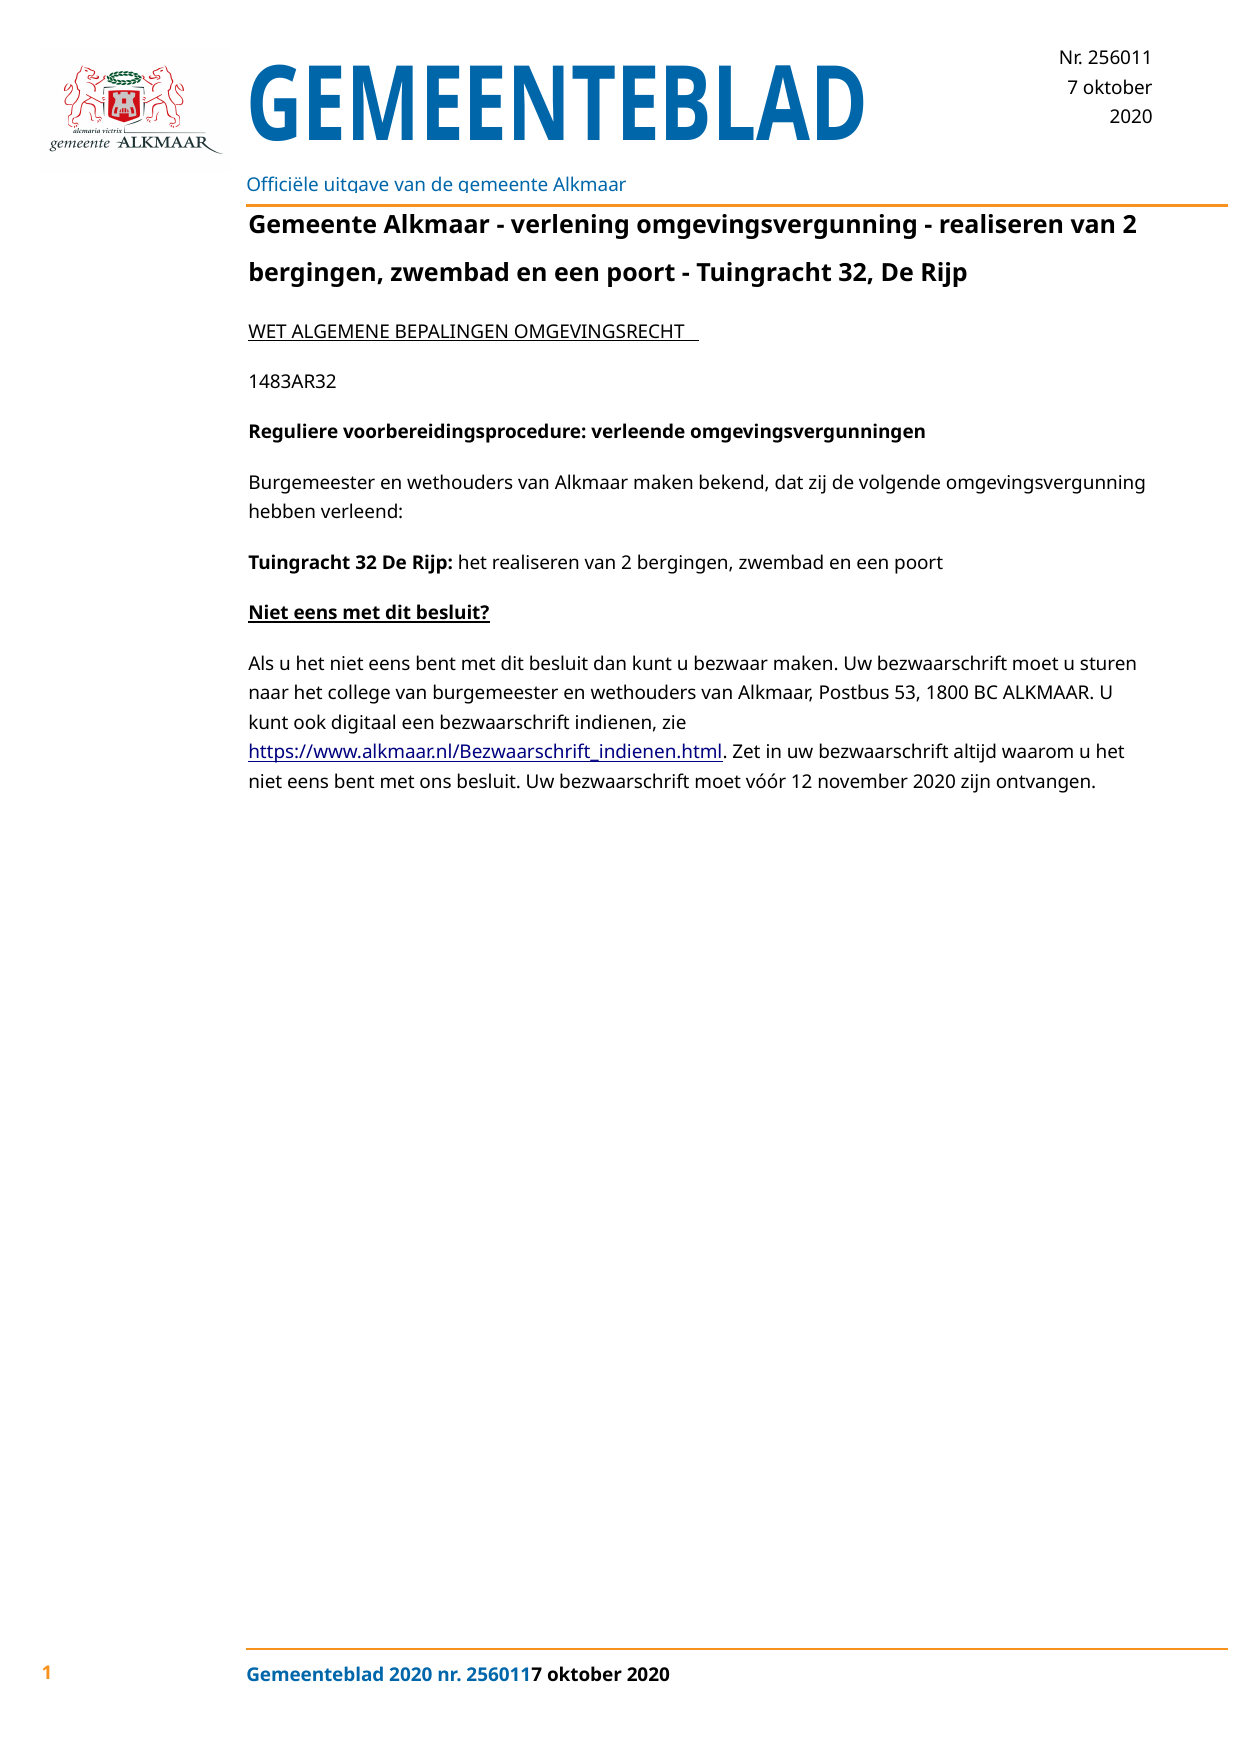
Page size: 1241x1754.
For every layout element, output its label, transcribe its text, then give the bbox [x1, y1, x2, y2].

text Gemeente Alkmaar - verlening omgevingsvergunning - realiseren van 2 bergingen, zwembad en een poort - Tuingracht 32, De Rijp [248, 207, 1152, 288]
text Niet eens met dit besluit? [248, 599, 1152, 625]
text WET ALGEMENE BEPALINGEN OMGEVINGSRECHT [248, 318, 1152, 344]
text Tuingracht 32 De Rijp: het realiseren van 2 bergingen, zwembad en een poort [248, 549, 1152, 575]
text Reguliere voorbereidingsprocedure: verleende omgevingsvergunningen [248, 419, 1152, 444]
picture [41, 47, 231, 172]
text Als u het niet eens bent met dit besluit dan kunt u bezwaar maken. Uw bezwaarschrift moet u sturen naar het college van burgemeester en wethouders van Alkmaar, Postbus 53, 1800 BC ALKMAAR. U kunt ook digitaal een bezwaarschrift indienen, zie https://www.alkmaar.nl/Bezwaarschrift_indienen.html. Zet in uw bezwaarschrift altijd waarom u het niet eens bent met ons besluit. Uw bezwaarschrift moet vóór 12 november 2020 zijn ontvangen. [248, 650, 1152, 794]
text Burgemeester en wethouders van Alkmaar maken bekend, dat zij de volgende omgevingsvergunning hebben verleend: [248, 469, 1152, 524]
text 1483AR32 [248, 368, 1152, 394]
